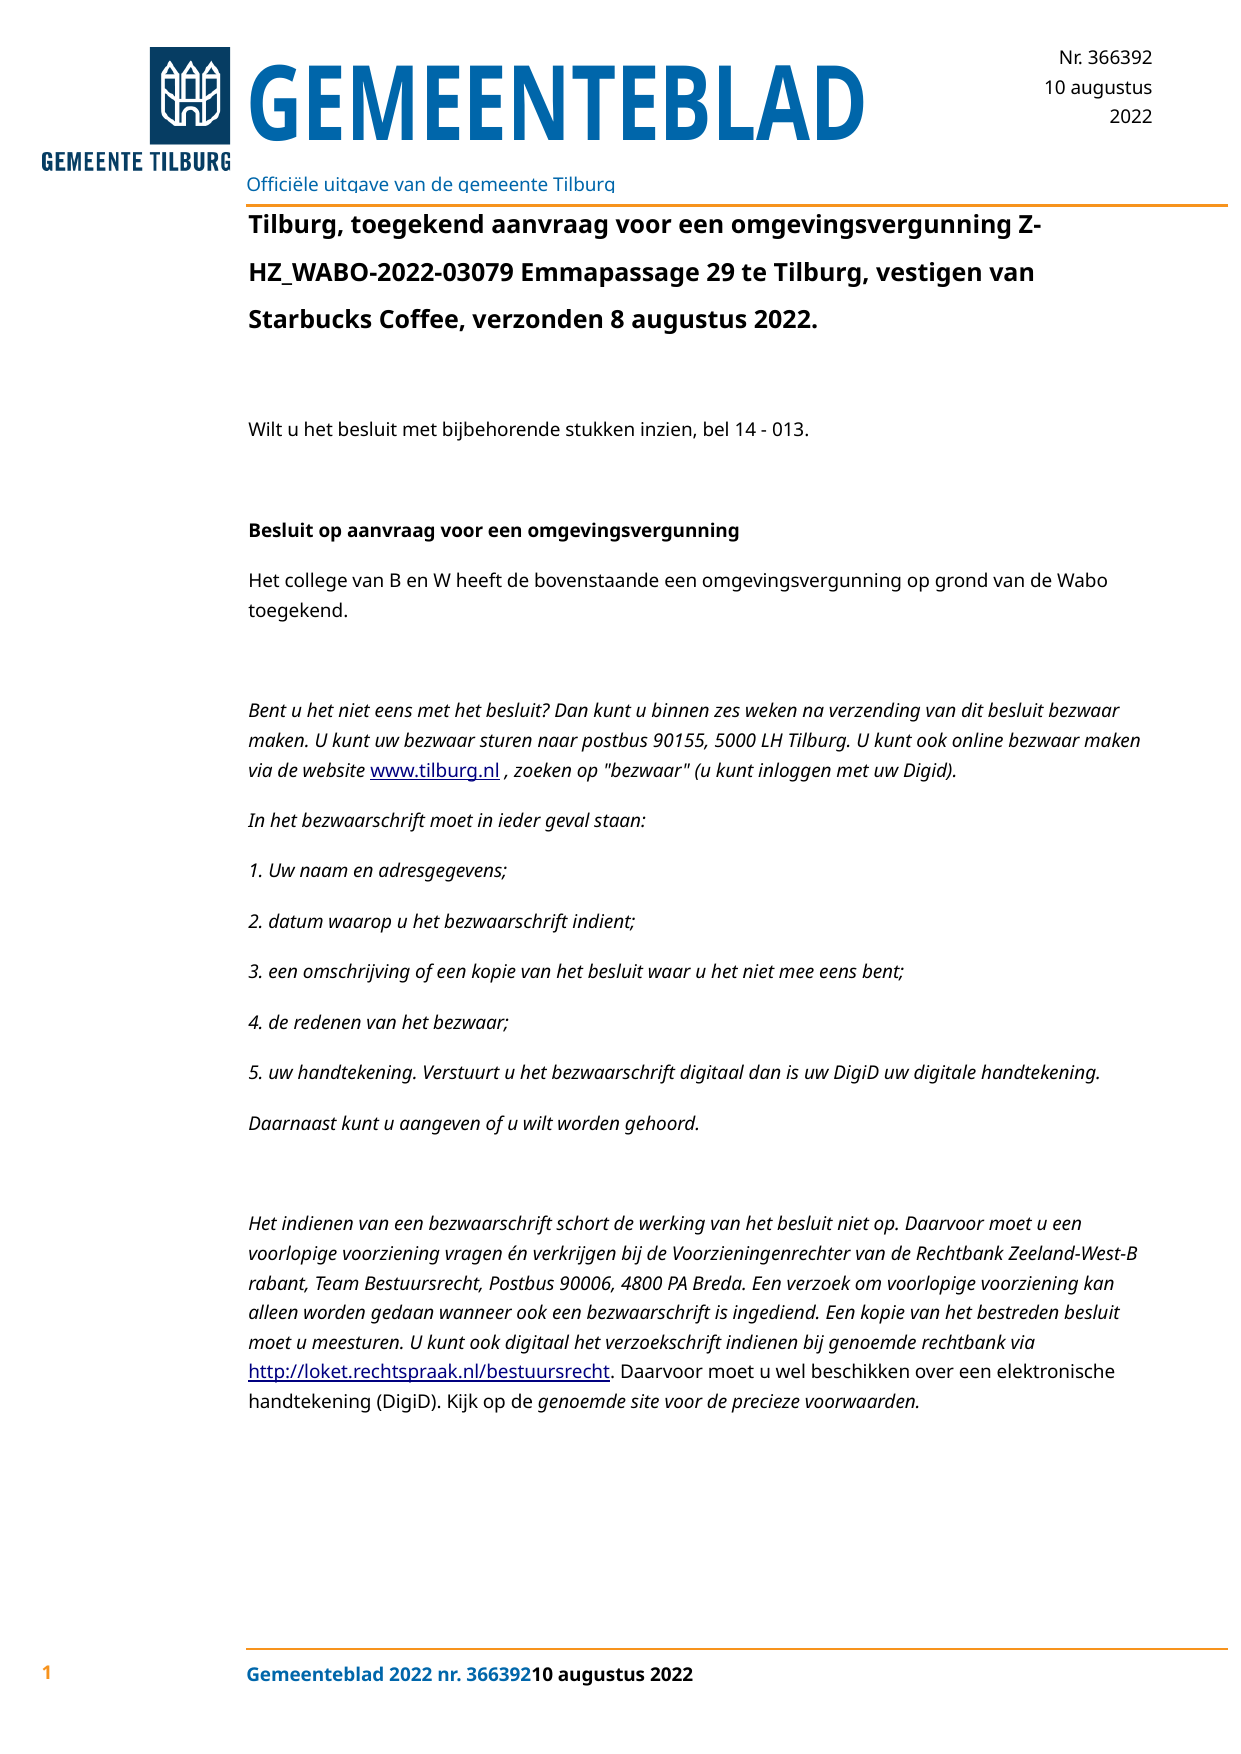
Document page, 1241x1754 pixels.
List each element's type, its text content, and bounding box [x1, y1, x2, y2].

text Wilt u het besluit met bijbehorende stukken inzien, bel 14 - 013. [248, 416, 1152, 442]
text Daarnaast kunt u aangeven of u wilt worden gehoord. [248, 1110, 1152, 1135]
text 1. Uw naam en adresgegevens; [248, 858, 1152, 883]
text Het college van B en W heeft de bovenstaande een omgevingsvergunning op grond van de Wabo toegekend. [248, 567, 1152, 622]
text Bent u het niet eens met het besluit? Dan kunt u binnen zes weken na verzending van dit besluit bezwaar maken. U kunt uw bezwaar sturen naar postbus 90155, 5000 LH Tilburg. U kunt ook online bezwaar maken via de website www.tilburg.nl , zoeken op "bezwaar" (u kunt inloggen met uw Digid). [248, 698, 1152, 782]
text 5. uw handtekening. Verstuurt u het bezwaarschrift digitaal dan is uw DigiD uw digitale handtekening. [248, 1059, 1152, 1085]
text 4. de redenen van het bezwaar; [248, 1009, 1152, 1034]
text 2. datum waarop u het bezwaarschrift indient; [248, 908, 1152, 934]
text In het bezwaarschrift moet in ieder geval staan: [248, 807, 1152, 833]
text 3. een omschrijving of een kopie van het besluit waar u het niet mee eens bent; [248, 958, 1152, 984]
text Tilburg, toegekend aanvraag voor een omgevingsvergunning Z-HZ_WABO-2022-03079 Emmapassage 29 te Tilburg, vestigen van Starbucks Coffee, verzonden 8 augustus 2022. [248, 207, 1152, 336]
text Besluit op aanvraag voor een omgevingsvergunning [248, 517, 1152, 542]
picture [41, 47, 231, 172]
text Het indienen van een bezwaarschrift schort de werking van het besluit niet op. Daarvoor moet u een voorlopige voorziening vragen én verkrijgen bij de Voorzieningenrechter van de Rechtbank Zeeland-West-B rabant, Team Bestuursrecht, Postbus 90006, 4800 PA Breda. Een verzoek om voorlopige voorziening kan alleen worden gedaan wanneer ook een bezwaarschrift is ingediend. Een kopie van het bestreden besluit moet u meesturen. U kunt ook digitaal het verzoekschrift indienen bij genoemde rechtbank via http://loket.rechtspraak.nl/bestuursrecht. Daarvoor moet u wel beschikken over een elektronische handtekening (DigiD). Kijk op de genoemde site voor de precieze voorwaarden. [248, 1211, 1152, 1414]
